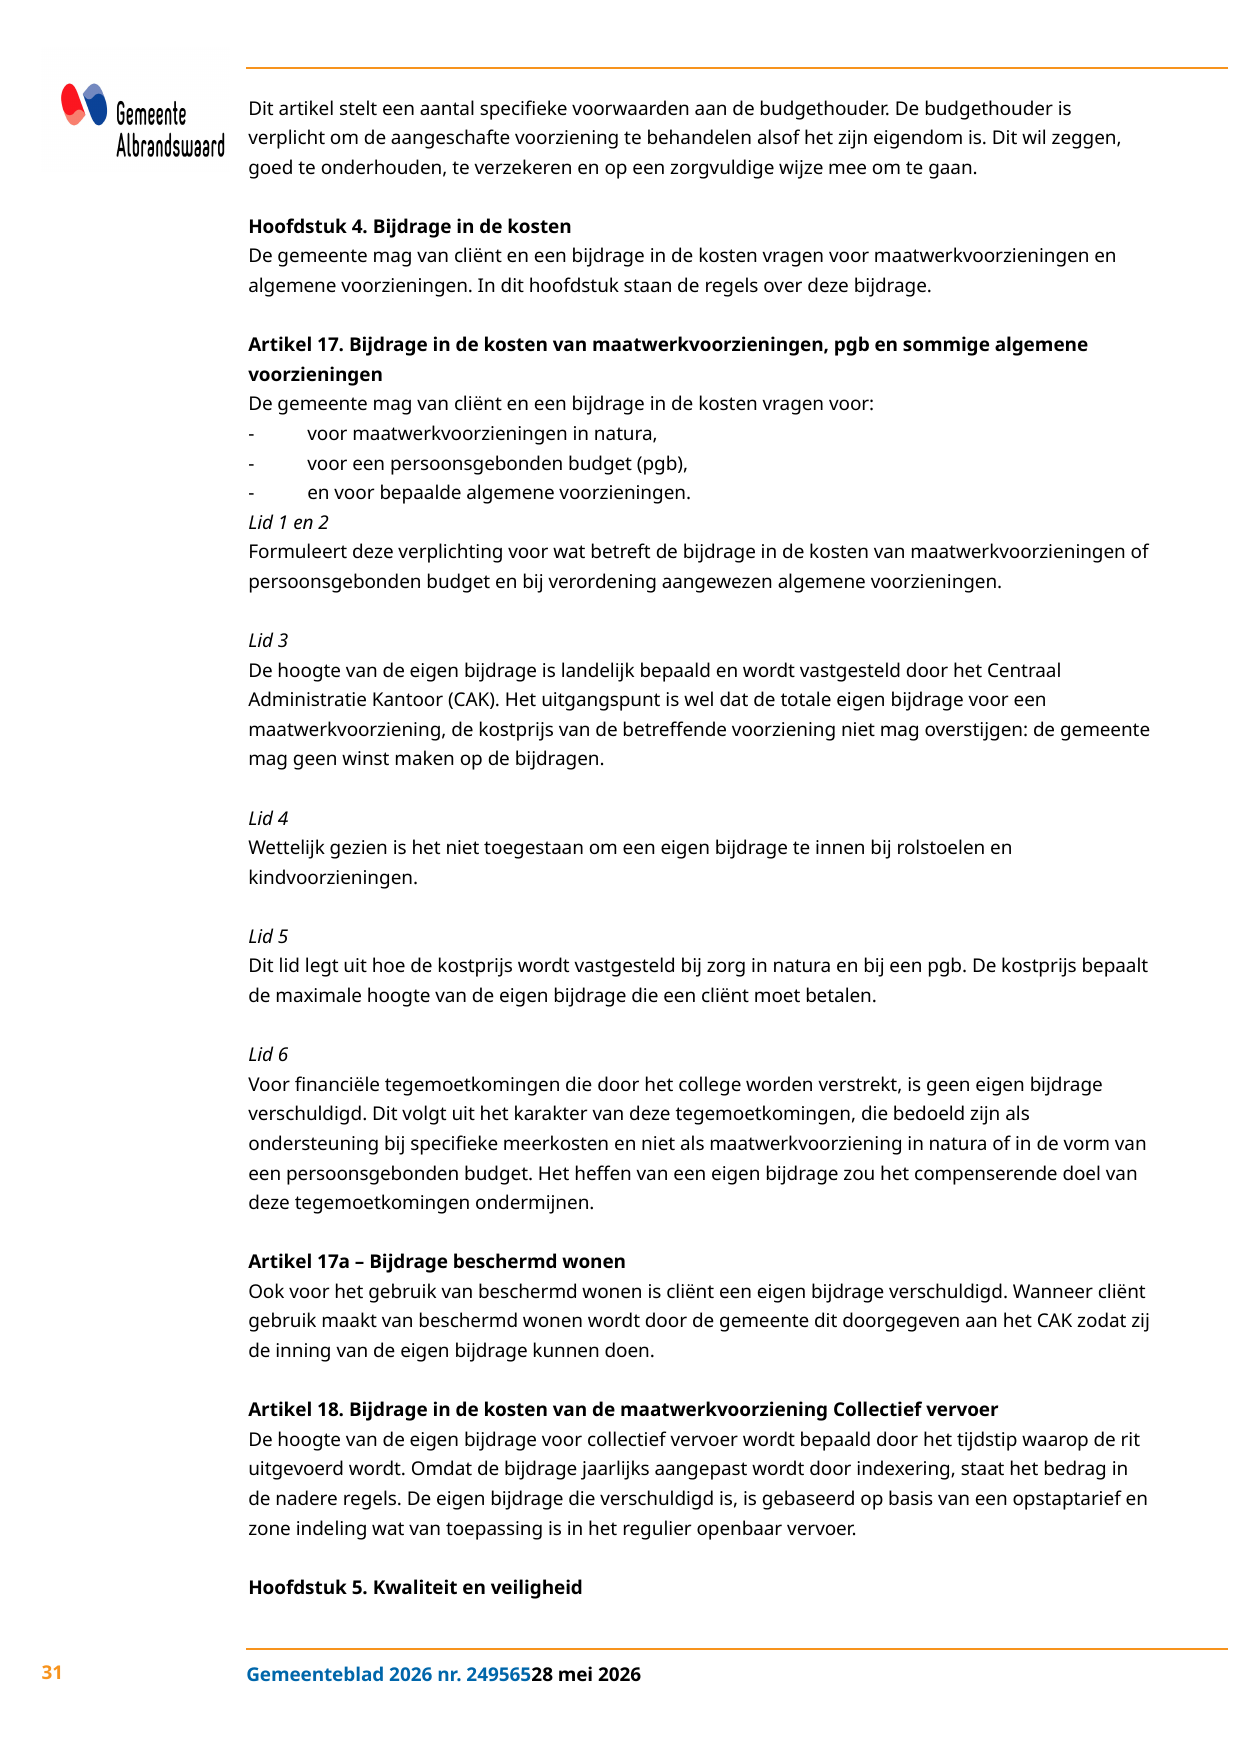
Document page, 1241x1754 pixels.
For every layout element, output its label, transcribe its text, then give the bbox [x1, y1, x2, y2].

list en voor bepaalde algemene voorzieningen. [248, 479, 1152, 505]
text De gemeente mag van cliënt en een bijdrage in de kosten vragen voor: [248, 391, 1152, 416]
text Wettelijk gezien is het niet toegestaan om een eigen bijdrage te innen bij rolstoelen en kindvoorzieningen. [248, 834, 1152, 890]
text Lid 4 [248, 805, 1152, 831]
text Voor financiële tegemoetkomingen die door het college worden verstrekt, is geen eigen bijdrage verschuldigd. Dit volgt uit het karakter van deze tegemoetkomingen, die bedoeld zijn als ondersteuning bij specifieke meerkosten en niet als maatwerkvoorziening in natura of in de vorm van een persoonsgebonden budget. Het heffen van een eigen bijdrage zou het compenserende doel van deze tegemoetkomingen ondermijnen. [248, 1071, 1152, 1215]
text Lid 1 en 2 [248, 509, 1152, 535]
text Dit lid legt uit hoe de kostprijs wordt vastgesteld bij zorg in natura en bij een pgb. De kostprijs bepaalt de maximale hoogte van de eigen bijdrage die een cliënt moet betalen. [248, 953, 1152, 1008]
text Hoofdstuk 4. Bijdrage in de kosten [248, 213, 1152, 239]
text De hoogte van de eigen bijdrage is landelijk bepaald en wordt vastgesteld door het Centraal Administratie Kantoor (CAK). Het uitgangspunt is wel dat de totale eigen bijdrage voor een maatwerkvoorziening, de kostprijs van de betreffende voorziening niet mag overstijgen: de gemeente mag geen winst maken op de bijdragen. [248, 657, 1152, 771]
list voor een persoonsgebonden budget (pgb), [248, 450, 1152, 476]
text De hoogte van de eigen bijdrage voor collectief vervoer wordt bepaald door het tijdstip waarop de rit uitgevoerd wordt. Omdat de bijdrage jaarlijks aangepast wordt door indexering, staat het bedrag in de nadere regels. De eigen bijdrage die verschuldigd is, is gebaseerd op basis van een opstaptarief en zone indeling wat van toepassing is in het regulier openbaar vervoer. [248, 1426, 1152, 1541]
text Hoofdstuk 5. Kwaliteit en veiligheid [248, 1574, 1152, 1600]
text Artikel 18. Bijdrage in de kosten van de maatwerkvoorziening Collectief vervoer [248, 1396, 1152, 1422]
text Lid 5 [248, 923, 1152, 949]
text Dit artikel stelt een aantal specifieke voorwaarden aan de budgethouder. De budgethouder is verplicht om de aangeschafte voorziening te behandelen alsof het zijn eigendom is. Dit wil zeggen, goed te onderhouden, te verzekeren en op een zorgvuldige wijze mee om te gaan. [248, 95, 1152, 180]
text De gemeente mag van cliënt en een bijdrage in de kosten vragen voor maatwerkvoorzieningen en algemene voorzieningen. In dit hoofdstuk staan de regels over deze bijdrage. [248, 243, 1152, 298]
text Ook voor het gebruik van beschermd wonen is cliënt een eigen bijdrage verschuldigd. Wanneer cliënt gebruik maakt van beschermd wonen wordt door de gemeente dit doorgegeven aan het CAK zodat zij de inning van de eigen bijdrage kunnen doen. [248, 1278, 1152, 1363]
text Lid 6 [248, 1041, 1152, 1067]
list voor maatwerkvoorzieningen in natura, [248, 420, 1152, 446]
text Artikel 17a – Bijdrage beschermd wonen [248, 1248, 1152, 1274]
picture [41, 47, 231, 172]
text Formuleert deze verplichting voor wat betreft de bijdrage in de kosten van maatwerkvoorzieningen of persoonsgebonden budget en bij verordening aangewezen algemene voorzieningen. [248, 538, 1152, 594]
text Lid 3 [248, 627, 1152, 653]
text Artikel 17. Bijdrage in de kosten van maatwerkvoorzieningen, pgb en sommige algemene voorzieningen [248, 331, 1152, 387]
